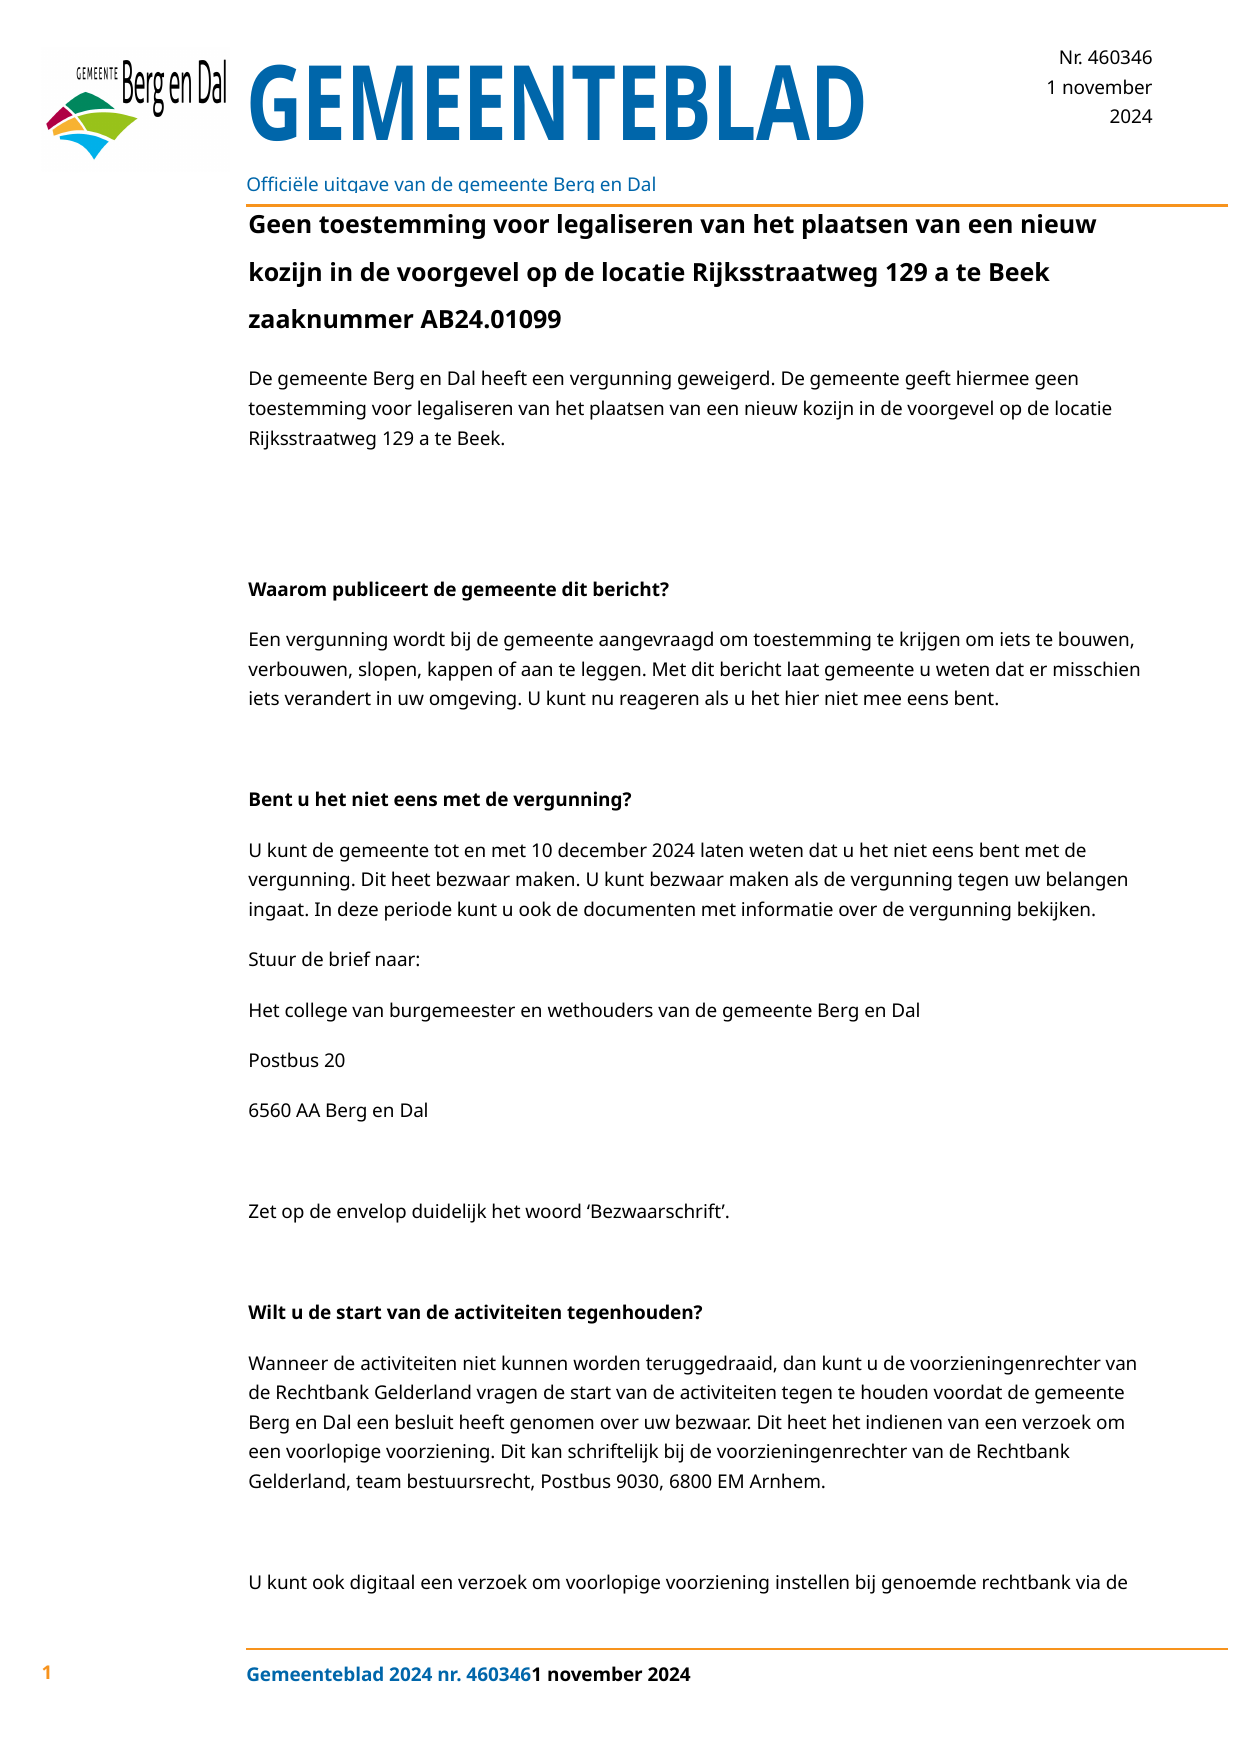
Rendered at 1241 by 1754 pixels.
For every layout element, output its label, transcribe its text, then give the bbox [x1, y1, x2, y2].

text Zet op de envelop duidelijk het woord ‘Bezwaarschrift’. [248, 1198, 1152, 1224]
text Wanneer de activiteiten niet kunnen worden teruggedraaid, dan kunt u de voorzieningenrechter van de Rechtbank Gelderland vragen de start van de activiteiten tegen te houden voordat de gemeente Berg en Dal een besluit heeft genomen over uw bezwaar. Dit heet het indienen van een verzoek om een voorlopige voorziening. Dit kan schriftelijk bij de voorzieningenrechter van de Rechtbank Gelderland, team bestuursrecht, Postbus 9030, 6800 EM Arnhem. [248, 1350, 1152, 1494]
text 6560 AA Berg en Dal [248, 1098, 1152, 1123]
picture [41, 47, 231, 172]
text Een vergunning wordt bij de gemeente aangevraagd om toestemming te krijgen om iets te bouwen, verbouwen, slopen, kappen of aan te leggen. Met dit bericht laat gemeente u weten dat er misschien iets verandert in uw omgeving. U kunt nu reageren als u het hier niet mee eens bent. [248, 626, 1152, 711]
text U kunt ook digitaal een verzoek om voorlopige voorziening instellen bij genoemde rechtbank via de [248, 1569, 1152, 1594]
text Postbus 20 [248, 1047, 1152, 1073]
text Stuur de brief naar: [248, 946, 1152, 972]
text U kunt de gemeente tot en met 10 december 2024 laten weten dat u het niet eens bent met de vergunning. Dit heet bezwaar maken. U kunt bezwaar maken als de vergunning tegen uw belangen ingaat. In deze periode kunt u ook de documenten met informatie over de vergunning bekijken. [248, 837, 1152, 922]
text Waarom publiceert de gemeente dit bericht? [248, 576, 1152, 602]
text Het college van burgemeester en wethouders van de gemeente Berg en Dal [248, 997, 1152, 1022]
text Bent u het niet eens met de vergunning? [248, 786, 1152, 812]
text De gemeente Berg en Dal heeft een vergunning geweigerd. De gemeente geeft hiermee geen toestemming voor legaliseren van het plaatsen van een nieuw kozijn in de voorgevel op de locatie Rijksstraatweg 129 a te Beek. [248, 366, 1152, 450]
text Geen toestemming voor legaliseren van het plaatsen van een nieuw kozijn in de voorgevel op de locatie Rijksstraatweg 129 a te Beek zaaknummer AB24.01099 [248, 207, 1152, 336]
text Wilt u de start van de activiteiten tegenhouden? [248, 1299, 1152, 1325]
